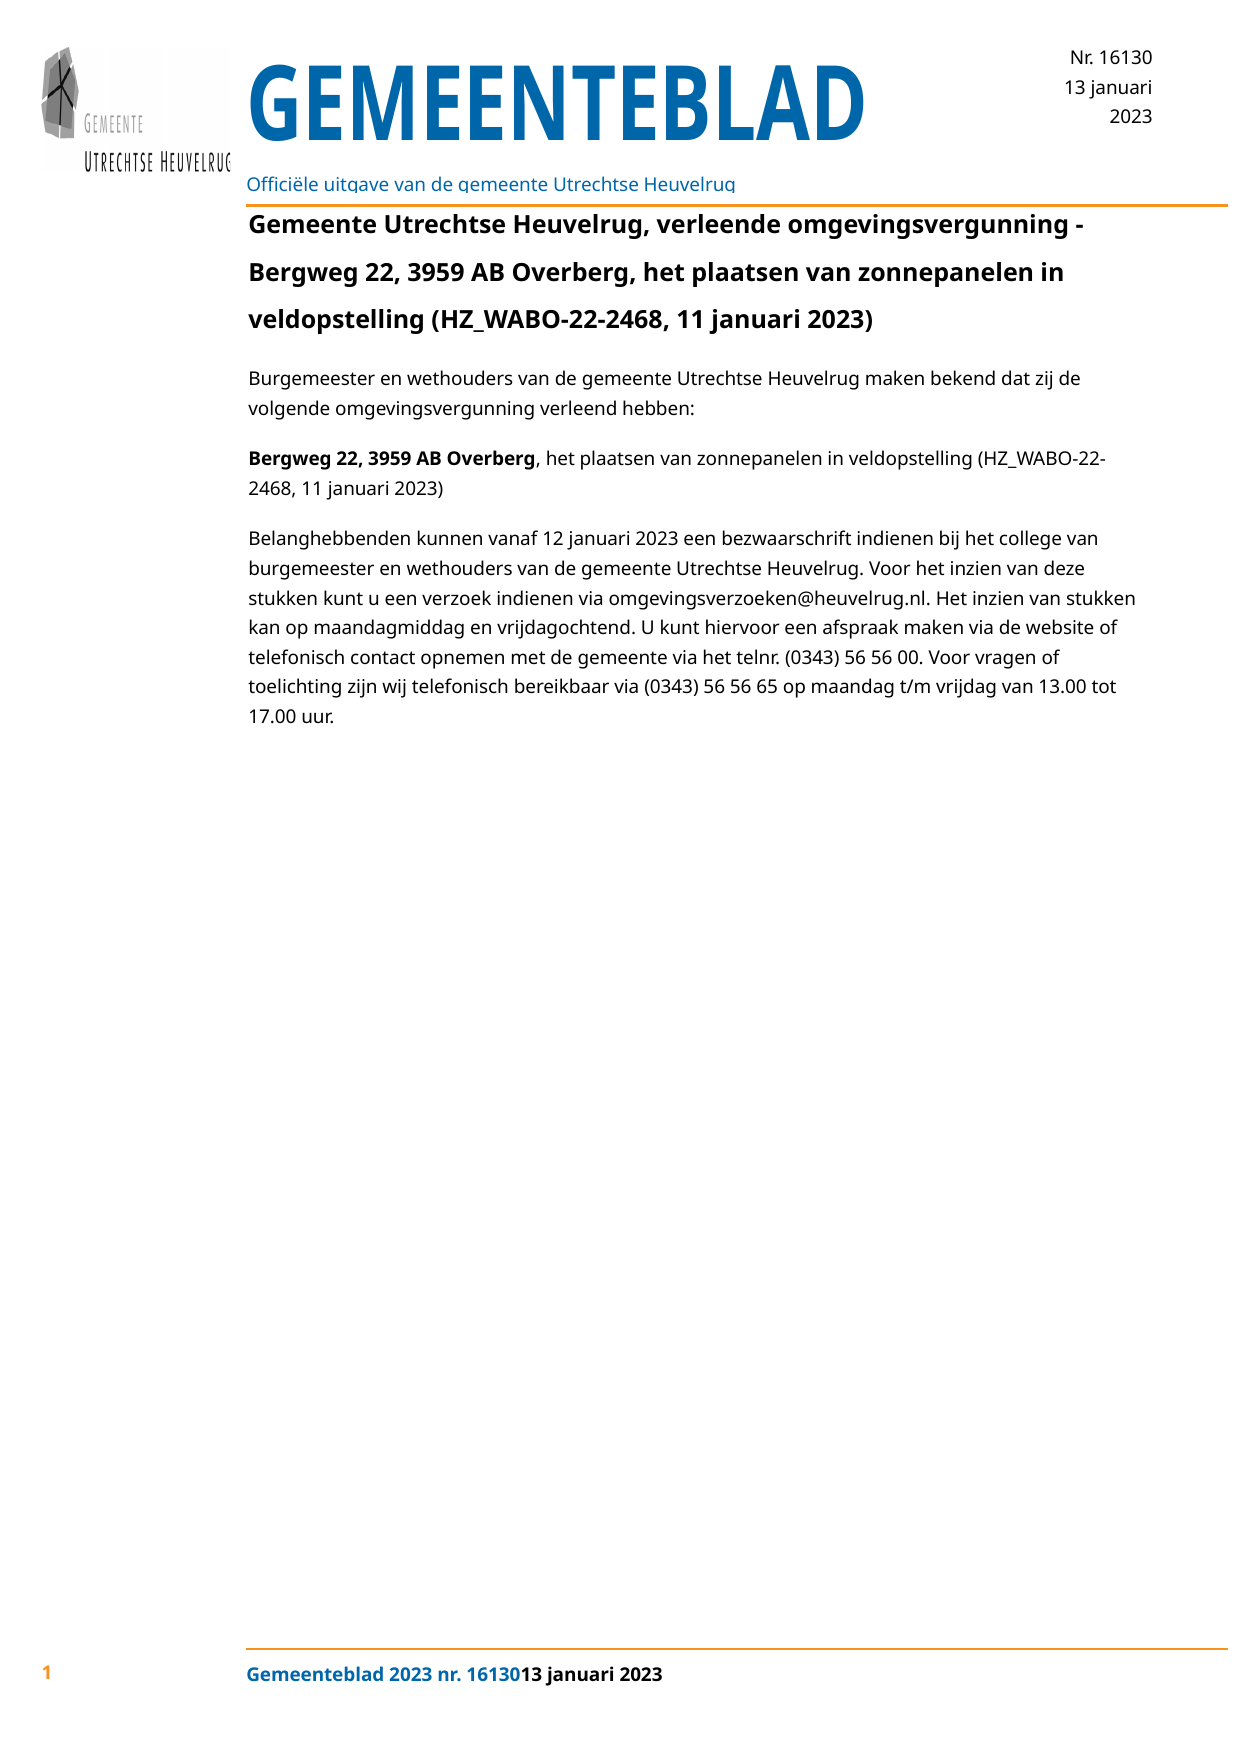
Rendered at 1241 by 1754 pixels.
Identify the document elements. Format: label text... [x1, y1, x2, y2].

picture [41, 47, 231, 172]
text Burgemeester en wethouders van de gemeente Utrechtse Heuvelrug maken bekend dat zij de volgende omgevingsvergunning verleend hebben: [248, 366, 1152, 421]
text Gemeente Utrechtse Heuvelrug, verleende omgevingsvergunning - Bergweg 22, 3959 AB Overberg, het plaatsen van zonnepanelen in veldopstelling (HZ_WABO-22-2468, 11 januari 2023) [248, 207, 1152, 336]
text Bergweg 22, 3959 AB Overberg, het plaatsen van zonnepanelen in veldopstelling (HZ_WABO-22-2468, 11 januari 2023) [248, 446, 1152, 501]
text Belanghebbenden kunnen vanaf 12 januari 2023 een bezwaarschrift indienen bij het college van burgemeester en wethouders van de gemeente Utrechtse Heuvelrug. Voor het inzien van deze stukken kunt u een verzoek indienen via omgevingsverzoeken@heuvelrug.nl. Het inzien van stukken kan op maandagmiddag en vrijdagochtend. U kunt hiervoor een afspraak maken via de website of telefonisch contact opnemen met de gemeente via het telnr. (0343) 56 56 00. Voor vragen of toelichting zijn wij telefonisch bereikbaar via (0343) 56 56 65 op maandag t/m vrijdag van 13.00 tot 17.00 uur. [248, 526, 1152, 729]
